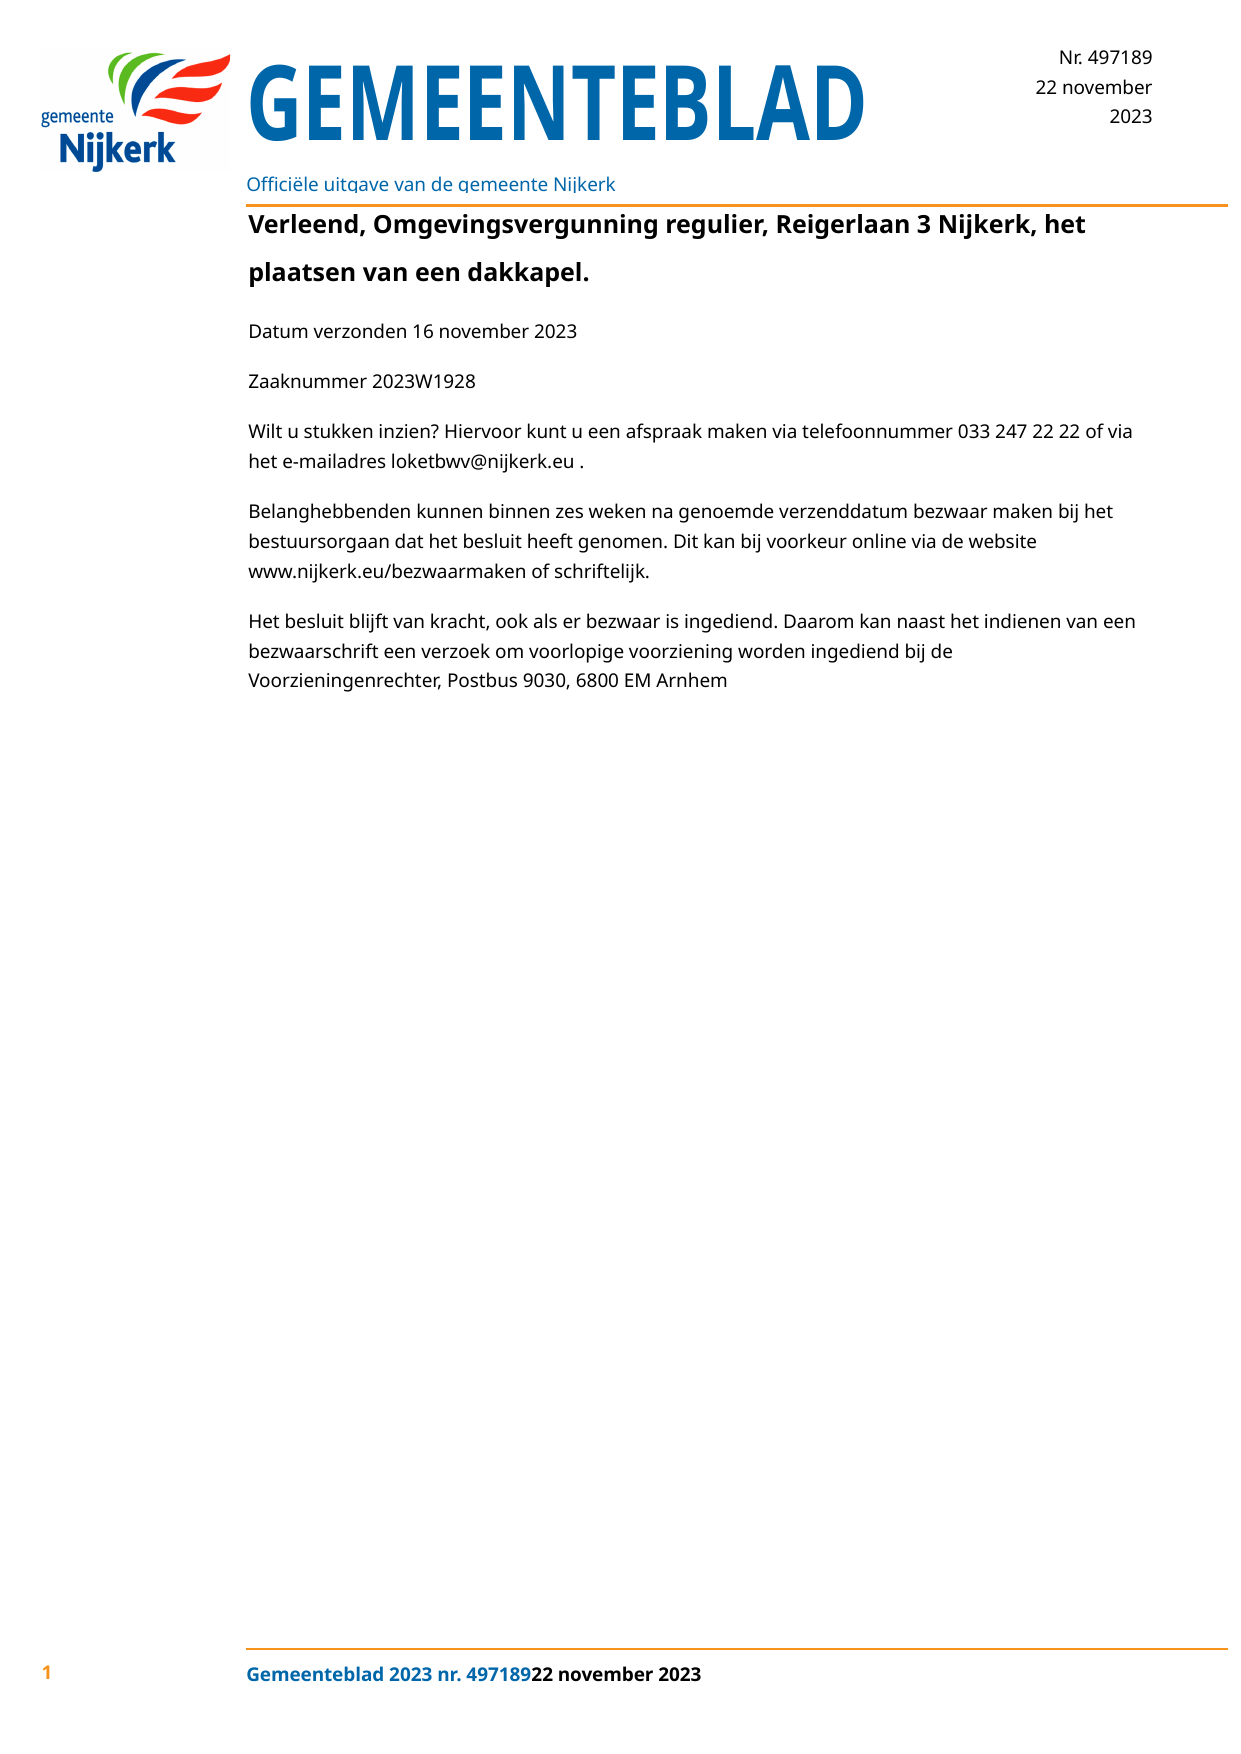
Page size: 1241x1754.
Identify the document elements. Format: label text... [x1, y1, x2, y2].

text Datum verzonden 16 november 2023 [248, 318, 1152, 344]
text Zaaknummer 2023W1928 [248, 368, 1152, 394]
text Verleend, Omgevingsvergunning regulier, Reigerlaan 3 Nijkerk, het plaatsen van een dakkapel. [248, 207, 1152, 288]
text Het besluit blijft van kracht, ook als er bezwaar is ingediend. Daarom kan naast het indienen van een bezwaarschrift een verzoek om voorlopige voorziening worden ingediend bij de Voorzieningenrechter, Postbus 9030, 6800 EM Arnhem [248, 608, 1152, 693]
picture [41, 47, 231, 172]
text Belanghebbenden kunnen binnen zes weken na genoemde verzenddatum bezwaar maken bij het bestuursorgaan dat het besluit heeft genomen. Dit kan bij voorkeur online via de website www.nijkerk.eu/bezwaarmaken of schriftelijk. [248, 499, 1152, 584]
text Wilt u stukken inzien? Hiervoor kunt u een afspraak maken via telefoonnummer 033 247 22 22 of via het e-mailadres loketbwv@nijkerk.eu . [248, 419, 1152, 474]
